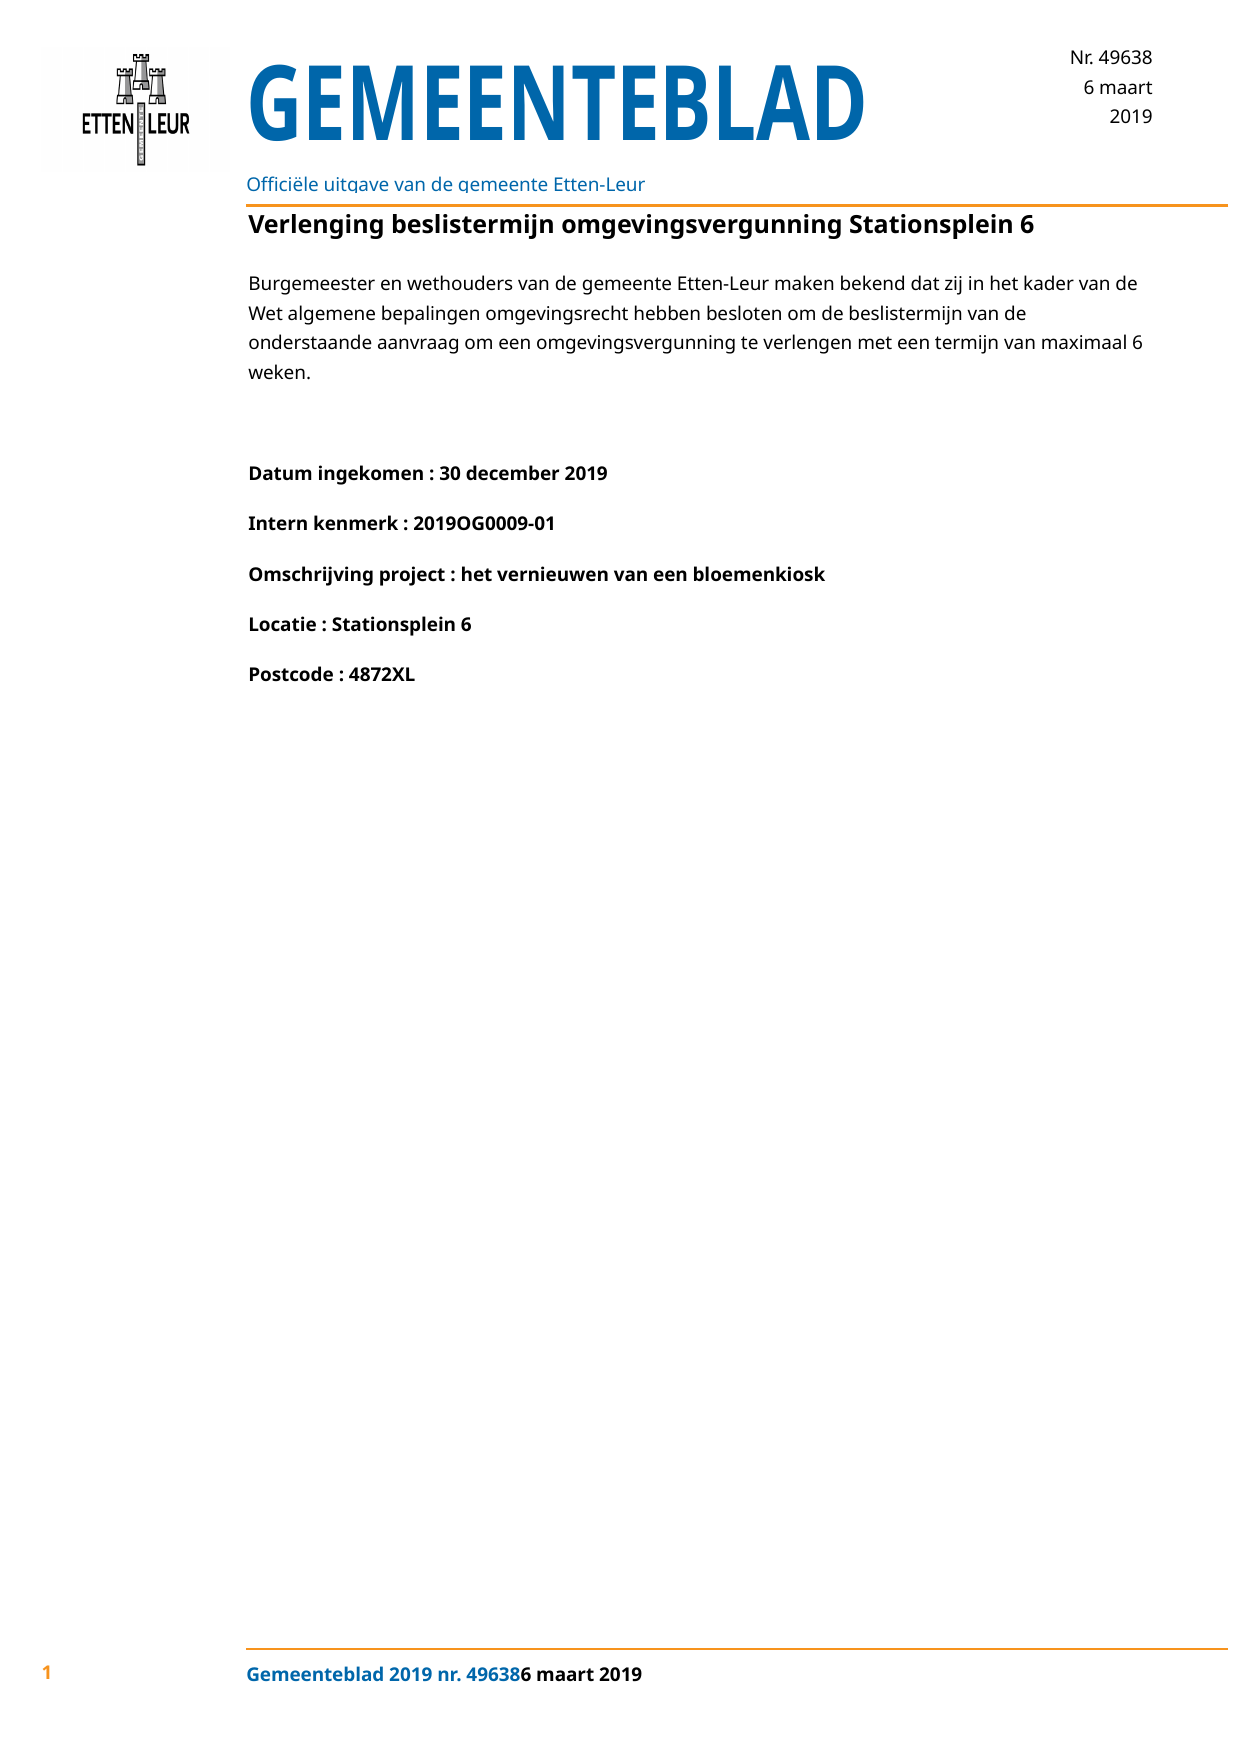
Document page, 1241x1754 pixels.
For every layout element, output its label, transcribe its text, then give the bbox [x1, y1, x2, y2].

picture [41, 47, 231, 172]
text Verlenging beslistermijn omgevingsvergunning Stationsplein 6 [248, 207, 1152, 241]
text Locatie : Stationsplein 6 [248, 611, 1152, 637]
text Omschrijving project : het vernieuwen van een bloemenkiosk [248, 561, 1152, 586]
text Intern kenmerk : 2019OG0009-01 [248, 510, 1152, 536]
text Postcode : 4872XL [248, 662, 1152, 687]
text Burgemeester en wethouders van de gemeente Etten-Leur maken bekend dat zij in het kader van de Wet algemene bepalingen omgevingsrecht hebben besloten om de beslistermijn van de onderstaande aanvraag om een omgevingsvergunning te verlengen met een termijn van maximaal 6 weken. [248, 270, 1152, 385]
text Datum ingekomen : 30 december 2019 [248, 460, 1152, 486]
